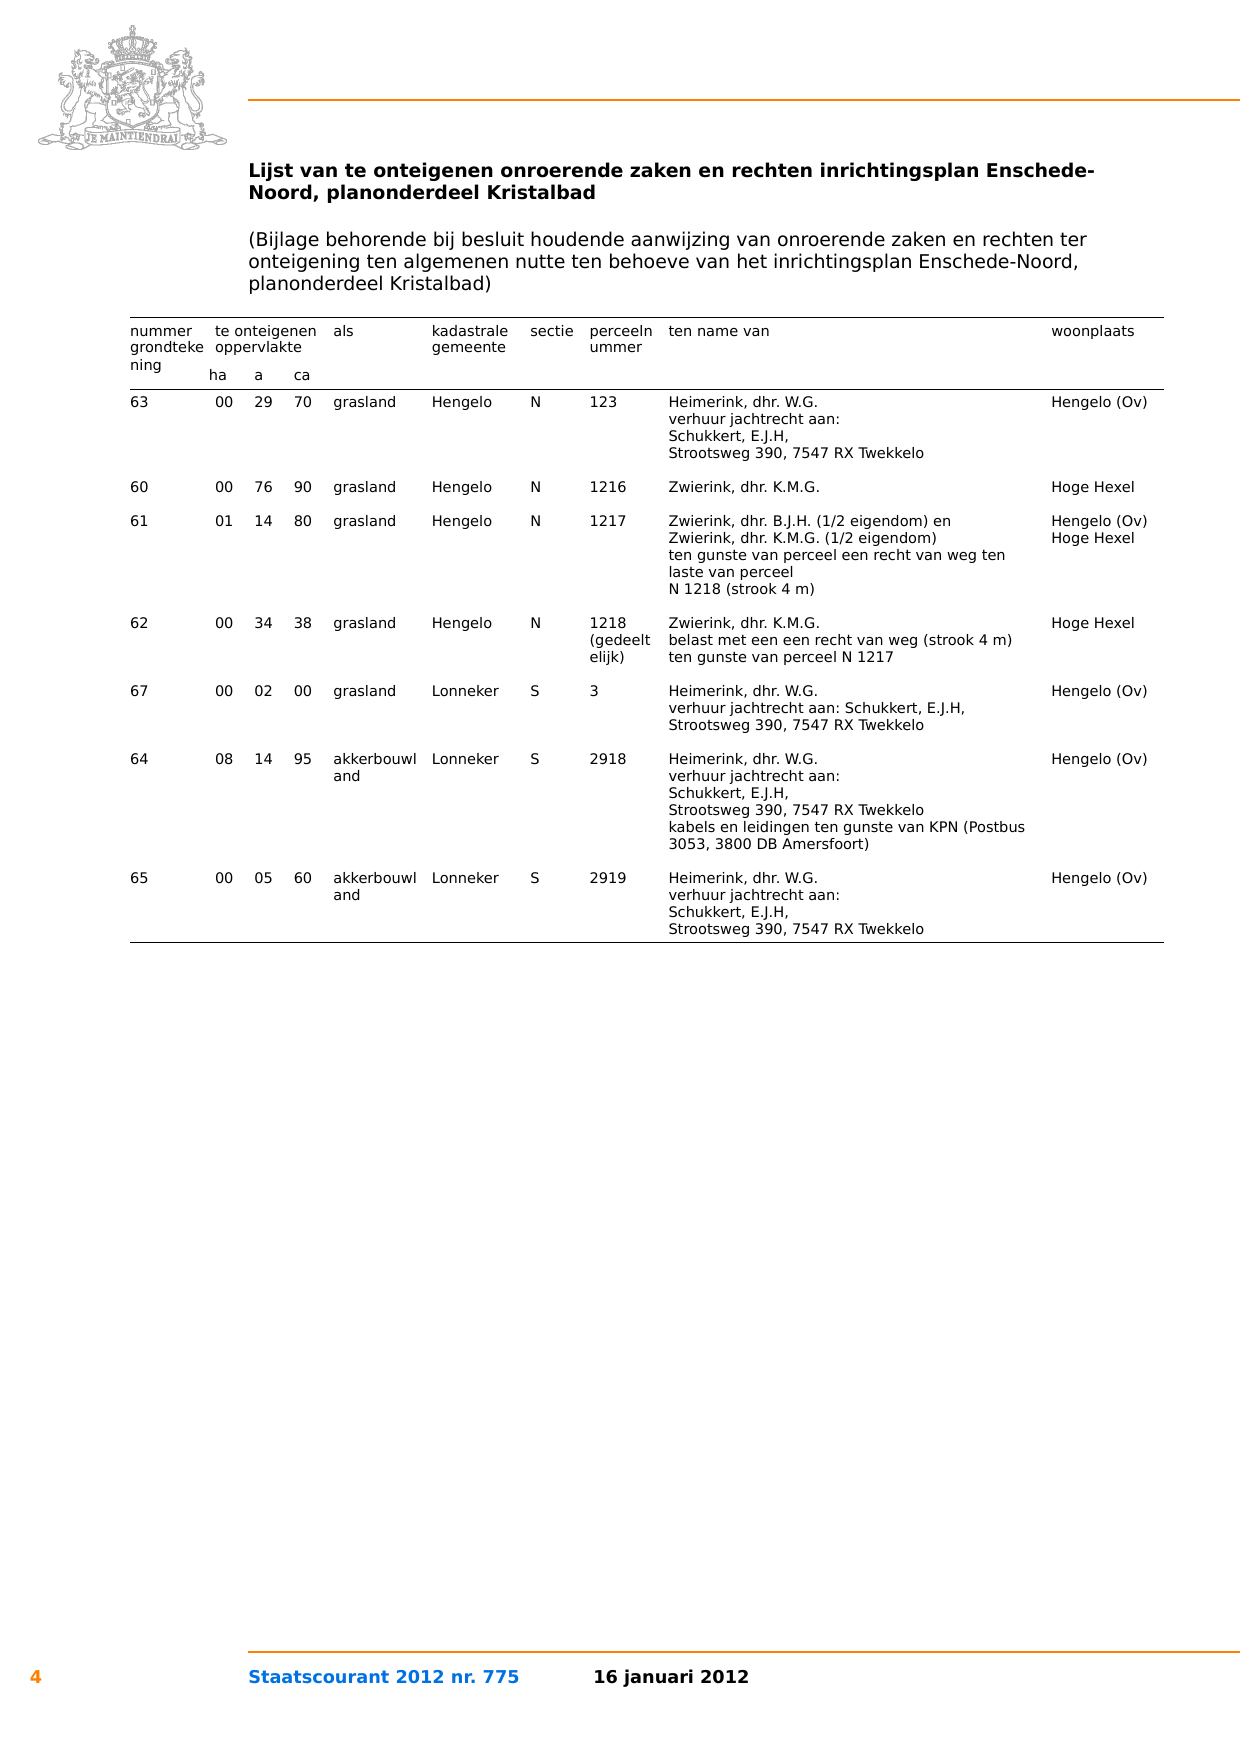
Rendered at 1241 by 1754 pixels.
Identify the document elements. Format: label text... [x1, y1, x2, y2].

table_cell 60 [130, 479, 209, 496]
table_cell 00 [209, 479, 248, 496]
table_cell Zwierink, dhr. B.J.H. (1/2 eigendom) en Zwierink, dhr. K.M.G. (1/2 eigendom) ten gunste van perceel een recht van weg ten laste van perceel N 1218 (strook 4 m) [663, 513, 1045, 598]
table_header als [327, 318, 426, 388]
table_cell [584, 496, 662, 513]
table_cell [248, 734, 288, 751]
table_cell [584, 734, 662, 751]
table_cell [327, 598, 426, 615]
table_cell [209, 666, 248, 683]
table_cell 1216 [584, 479, 662, 496]
table_cell Hengelo [426, 513, 524, 598]
table_cell [524, 734, 583, 751]
table_cell 29 [248, 390, 288, 462]
table_header kadastrale gemeente [426, 318, 524, 361]
table_cell 1217 [584, 513, 662, 598]
table_cell 02 [248, 683, 288, 734]
table_cell [426, 598, 524, 615]
table_cell [209, 734, 248, 751]
table_cell [524, 496, 583, 513]
table_cell Hengelo [426, 390, 524, 462]
table_header ten name van [663, 318, 1045, 361]
table_cell [426, 734, 524, 751]
table_cell Heimerink, dhr. W.G. verhuur jachtrecht aan: Schukkert, E.J.H, Strootsweg 390, 7547 RX Twekkelo [663, 683, 1045, 734]
table_cell akkerbouwland [327, 751, 426, 853]
table_cell 00 [209, 870, 248, 942]
table_header woonplaats [1045, 318, 1163, 361]
table_cell 38 [288, 615, 327, 666]
table_cell [209, 496, 248, 513]
table_cell 61 [130, 513, 209, 598]
table_cell [209, 598, 248, 615]
table_header nummer grondtekening [130, 318, 209, 388]
table_cell 14 [248, 513, 288, 598]
table_cell [524, 598, 583, 615]
table_cell grasland [327, 479, 426, 496]
table_cell [663, 666, 1045, 683]
table_cell [130, 496, 209, 513]
table_cell ca [288, 361, 327, 388]
table_cell [248, 666, 288, 683]
table_cell 01 [209, 513, 248, 598]
table_cell S [524, 683, 583, 734]
table_cell [1045, 853, 1163, 869]
table_cell Hoge Hexel [1045, 615, 1163, 666]
table_cell S [524, 870, 583, 942]
picture [38, 25, 227, 150]
table_cell [1045, 666, 1163, 683]
table_cell [209, 462, 248, 479]
table_cell [1045, 598, 1163, 615]
table_cell [426, 462, 524, 479]
table_cell [426, 666, 524, 683]
table_cell [130, 598, 209, 615]
table_cell Hengelo (Ov) [1045, 870, 1163, 942]
table_cell [1045, 734, 1163, 751]
table_cell [584, 462, 662, 479]
table_cell 3 [584, 683, 662, 734]
table_cell grasland [327, 683, 426, 734]
table_cell 2918 [584, 751, 662, 853]
table_cell 34 [248, 615, 288, 666]
table_cell [248, 853, 288, 869]
table_cell Zwierink, dhr. K.M.G. belast met een een recht van weg (strook 4 m) ten gunste van perceel N 1217 [663, 615, 1045, 666]
table_cell grasland [327, 390, 426, 462]
table_cell [327, 853, 426, 869]
table_cell 90 [288, 479, 327, 496]
table_cell [584, 853, 662, 869]
table_cell [130, 853, 209, 869]
table_cell Hengelo [426, 615, 524, 666]
table_cell [663, 853, 1045, 869]
table_cell [130, 666, 209, 683]
table_cell [288, 462, 327, 479]
table_cell Lonneker [426, 683, 524, 734]
table_cell [288, 666, 327, 683]
table_cell 05 [248, 870, 288, 942]
table_header sectie [524, 318, 583, 361]
table_cell grasland [327, 615, 426, 666]
table_cell [584, 361, 662, 388]
table_cell [1045, 462, 1163, 479]
table_cell [426, 496, 524, 513]
table_cell 67 [130, 683, 209, 734]
table_cell [288, 734, 327, 751]
table_cell Hengelo (Ov) [1045, 390, 1163, 462]
table_cell [327, 462, 426, 479]
table_cell 00 [209, 390, 248, 462]
table_cell [327, 666, 426, 683]
table_cell 65 [130, 870, 209, 942]
table_cell [524, 853, 583, 869]
table_cell Hoge Hexel [1045, 479, 1163, 496]
table_cell 64 [130, 751, 209, 853]
table_cell [584, 666, 662, 683]
table_cell [248, 496, 288, 513]
table_cell 70 [288, 390, 327, 462]
table_cell [327, 496, 426, 513]
table_cell Hengelo (Ov) [1045, 751, 1163, 853]
table_cell [130, 734, 209, 751]
table_cell [130, 462, 209, 479]
table_cell 60 [288, 870, 327, 942]
table_cell N [524, 513, 583, 598]
table_cell [426, 853, 524, 869]
table_cell [524, 462, 583, 479]
table_cell 14 [248, 751, 288, 853]
table_cell [288, 598, 327, 615]
table_cell 1218 (gedeeltelijk) [584, 615, 662, 666]
table_cell Heimerink, dhr. W.G. verhuur jachtrecht aan: Schukkert, E.J.H, Strootsweg 390, 7547 RX Twekkelo [663, 870, 1045, 942]
table_cell Hengelo (Ov) [1045, 683, 1163, 734]
table_cell ha [209, 361, 248, 388]
table_header perceelnummer [584, 318, 662, 361]
table_cell Lonneker [426, 870, 524, 942]
table_cell a [248, 361, 288, 388]
table_cell 2919 [584, 870, 662, 942]
table_cell Lonneker [426, 751, 524, 853]
table_cell [248, 598, 288, 615]
table_cell 00 [288, 683, 327, 734]
table_cell 123 [584, 390, 662, 462]
table_cell [663, 734, 1045, 751]
table_cell [209, 853, 248, 869]
table_cell [663, 598, 1045, 615]
table_cell [288, 853, 327, 869]
table_cell [288, 496, 327, 513]
table_cell 00 [209, 683, 248, 734]
table_cell [524, 361, 583, 388]
table_cell 95 [288, 751, 327, 853]
table_cell [663, 462, 1045, 479]
table_cell N [524, 479, 583, 496]
table_cell [524, 666, 583, 683]
table_cell grasland [327, 513, 426, 598]
text (Bijlage behorende bij besluit houdende aanwijzing van onroerende zaken en rechten ter onteigening ten algemenen nutte ten behoeve van het inrichtingsplan Enschede-Noord, planonderdeel Kristalbad) [248, 229, 1163, 295]
table_cell [1045, 361, 1163, 388]
table_cell N [524, 390, 583, 462]
table_cell Hengelo (Ov) Hoge Hexel [1045, 513, 1163, 598]
table_cell [584, 598, 662, 615]
table_cell akkerbouwland [327, 870, 426, 942]
table_cell Heimerink, dhr. W.G. verhuur jachtrecht aan: Schukkert, E.J.H, Strootsweg 390, 7547 RX Twekkelo [663, 390, 1045, 462]
table_cell [327, 734, 426, 751]
table_cell 76 [248, 479, 288, 496]
table_cell 63 [130, 390, 209, 462]
table_cell [663, 361, 1045, 388]
table_cell [426, 361, 524, 388]
table_cell Zwierink, dhr. K.M.G. [663, 479, 1045, 496]
table_cell Heimerink, dhr. W.G. verhuur jachtrecht aan: Schukkert, E.J.H, Strootsweg 390, 7547 RX Twekkelo kabels en leidingen ten gunste van KPN (Postbus 3053, 3800 DB Amersfoort) [663, 751, 1045, 853]
table_cell [248, 462, 288, 479]
table_cell 08 [209, 751, 248, 853]
table_cell 80 [288, 513, 327, 598]
table_cell S [524, 751, 583, 853]
table_header te onteigenen oppervlakte [209, 318, 327, 361]
subtitle Lijst van te onteigenen onroerende zaken en rechten inrichtingsplan Enschede-Noord, planonderdeel Kristalbad [248, 160, 1163, 204]
table_cell Hengelo [426, 479, 524, 496]
table_cell 00 [209, 615, 248, 666]
table_cell 62 [130, 615, 209, 666]
table_cell N [524, 615, 583, 666]
table_cell [1045, 496, 1163, 513]
table_cell [663, 496, 1045, 513]
